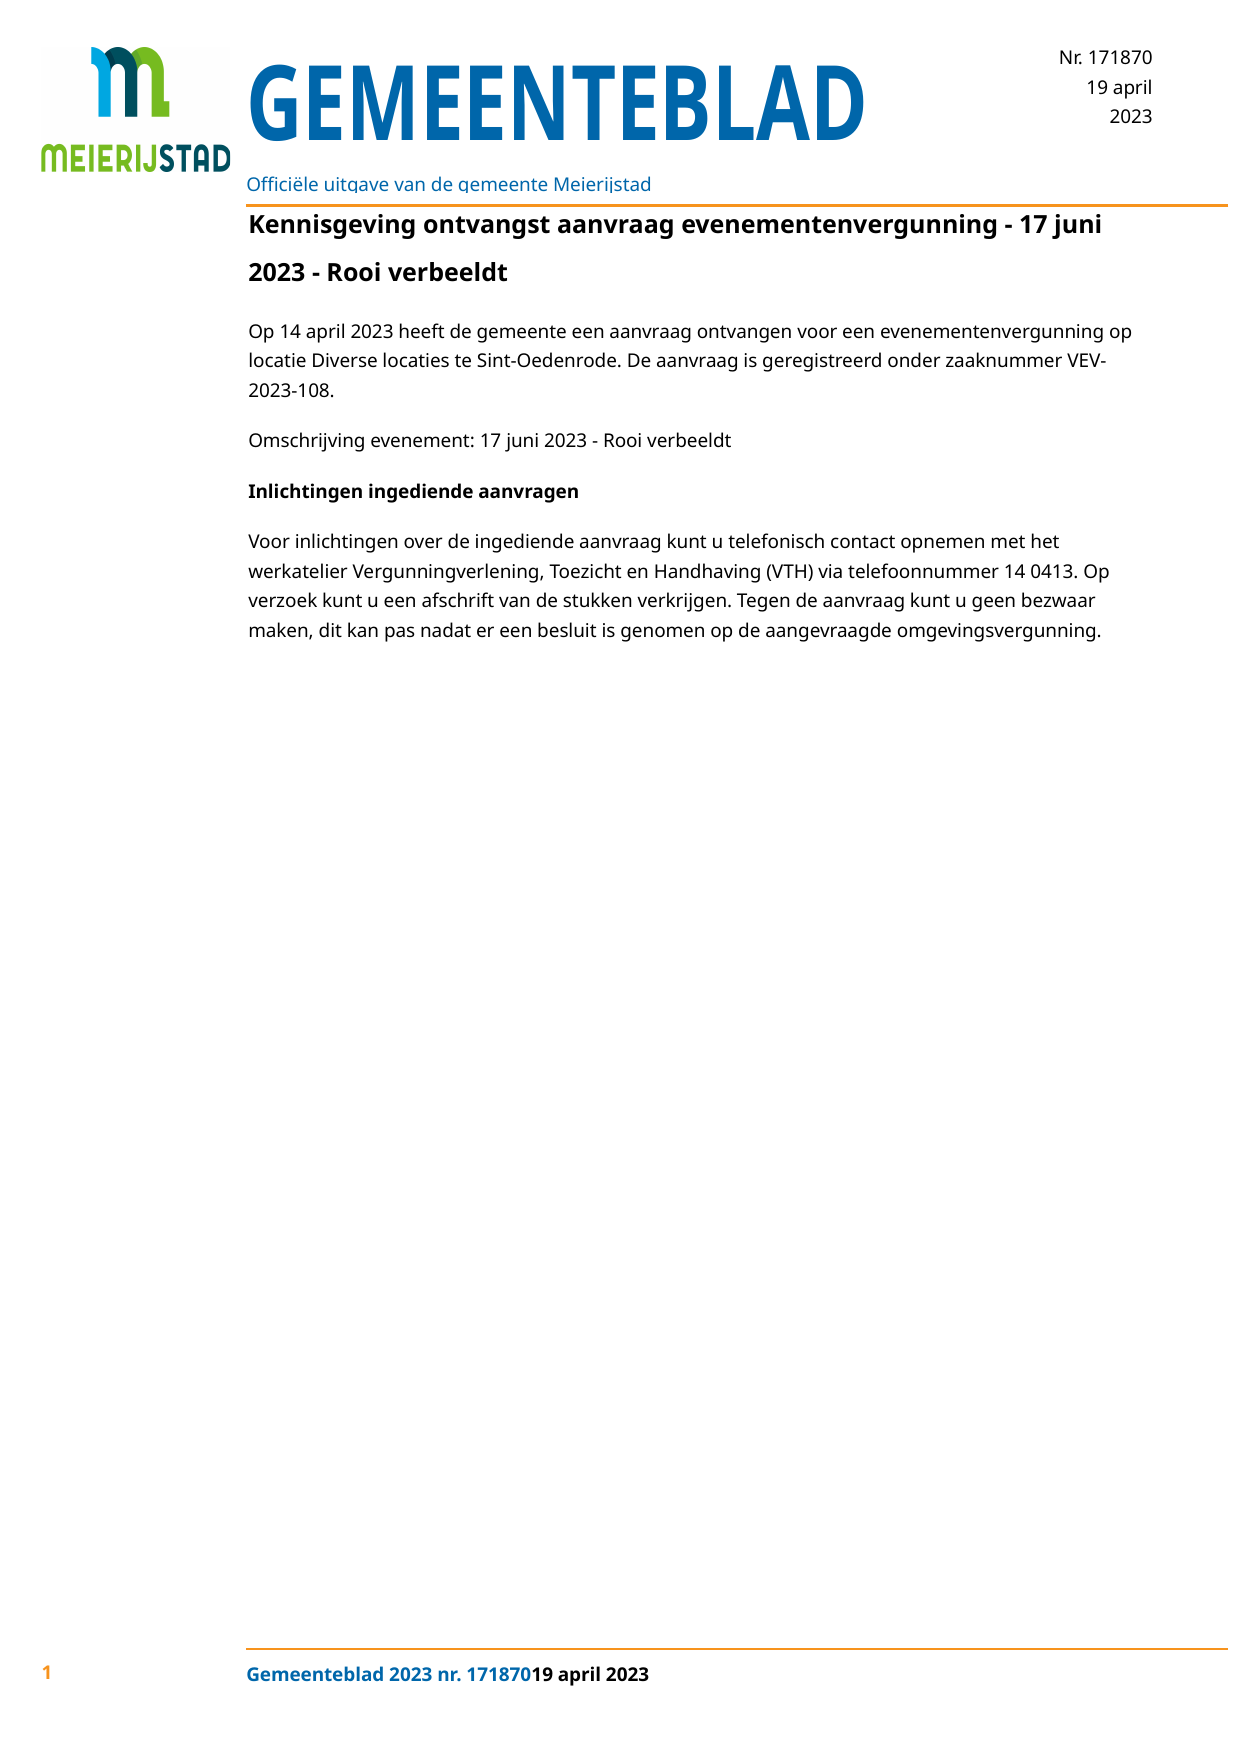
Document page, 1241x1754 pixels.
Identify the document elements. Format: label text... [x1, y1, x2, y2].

text Voor inlichtingen over de ingediende aanvraag kunt u telefonisch contact opnemen met het werkatelier Vergunningverlening, Toezicht en Handhaving (VTH) via telefoonnummer 14 0413. Op verzoek kunt u een afschrift van de stukken verkrijgen. Tegen de aanvraag kunt u geen bezwaar maken, dit kan pas nadat er een besluit is genomen op de aangevraagde omgevingsvergunning. [248, 528, 1152, 643]
text Omschrijving evenement: 17 juni 2023 - Rooi verbeeldt [248, 427, 1152, 453]
text Inlichtingen ingediende aanvragen [248, 478, 1152, 504]
text Kennisgeving ontvangst aanvraag evenementenvergunning - 17 juni 2023 - Rooi verbeeldt [248, 207, 1152, 288]
picture [41, 47, 231, 172]
text Op 14 april 2023 heeft de gemeente een aanvraag ontvangen voor een evenementenvergunning op locatie Diverse locaties te Sint-Oedenrode. De aanvraag is geregistreerd onder zaaknummer VEV-2023-108. [248, 318, 1152, 403]
